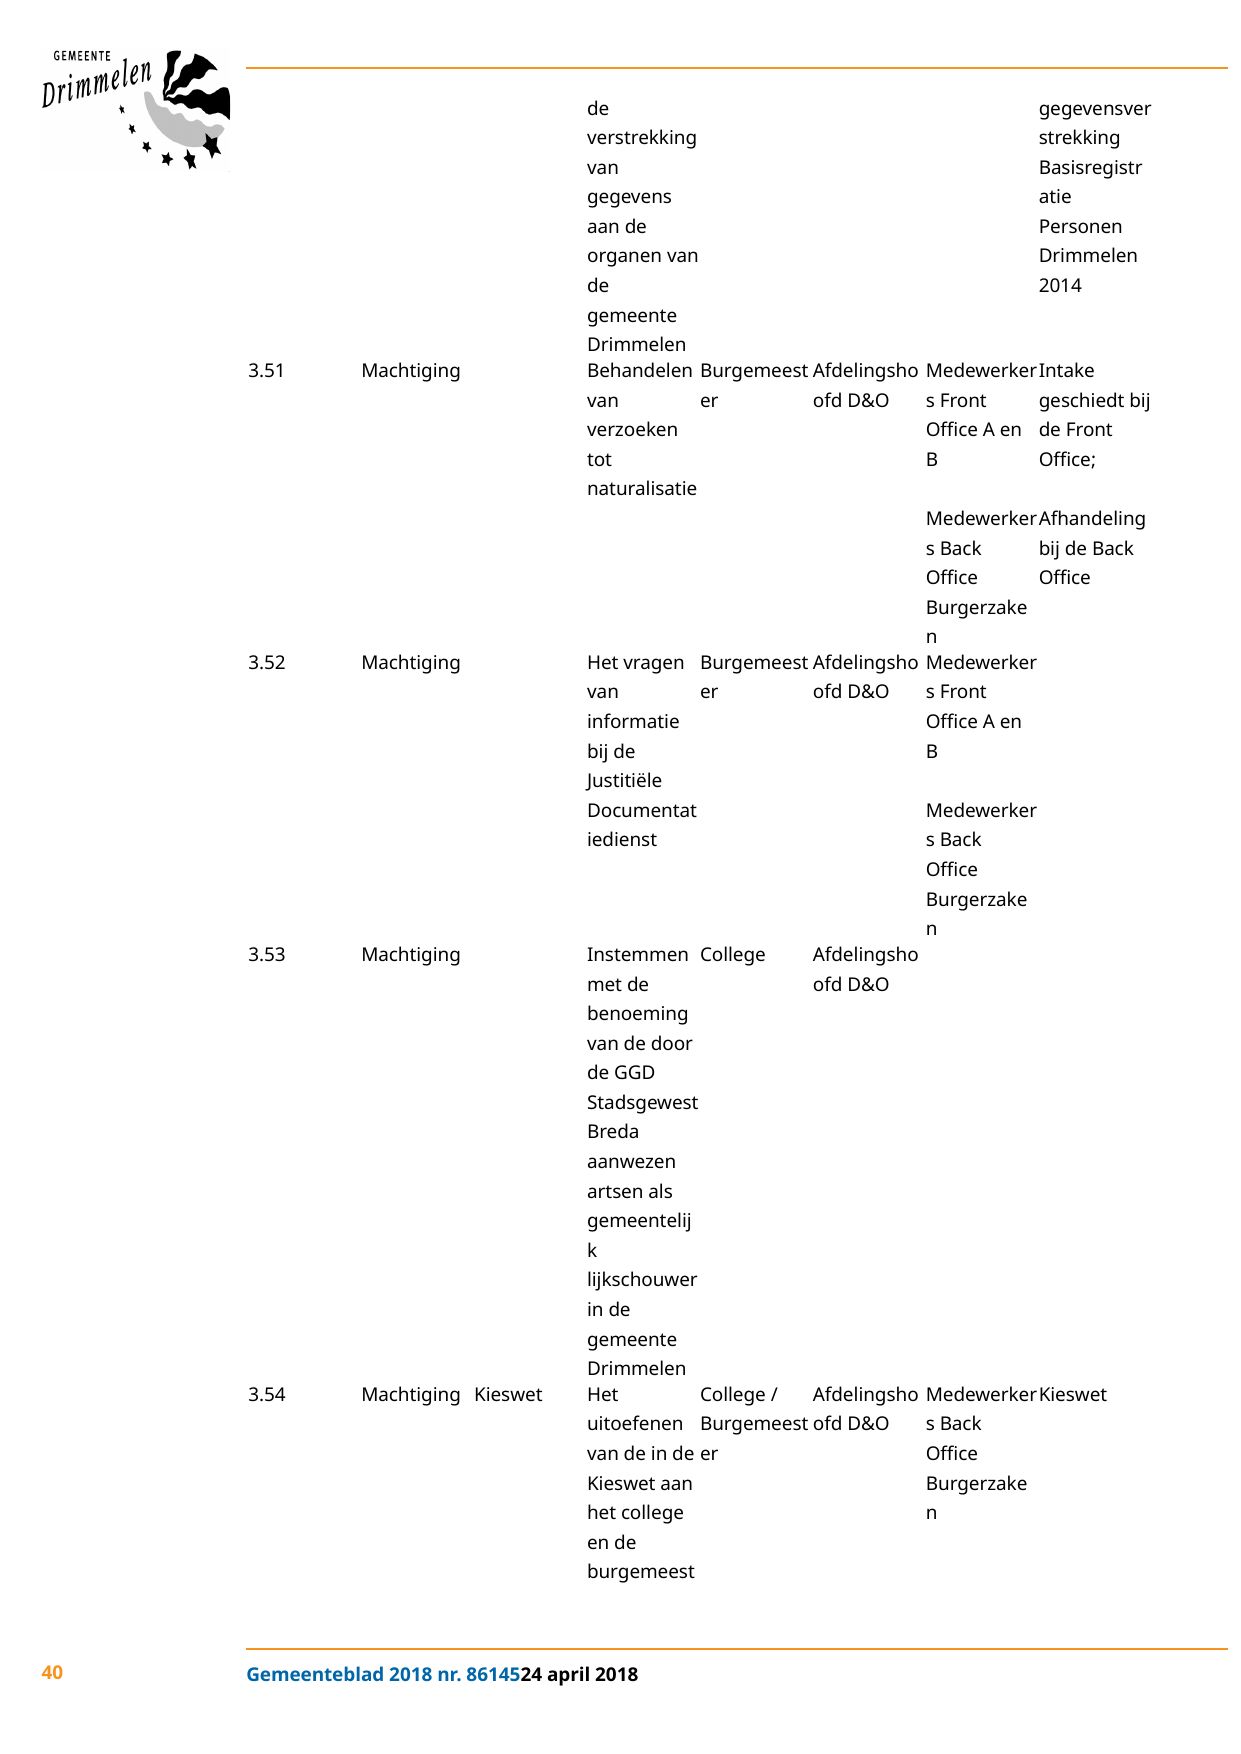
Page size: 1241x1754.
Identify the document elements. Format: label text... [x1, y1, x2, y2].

table_cell College [700, 941, 813, 1381]
table_cell Medewerkers Back Office Burgerzaken [926, 1381, 1038, 1584]
table_cell College / Burgemeester [700, 1381, 813, 1584]
table_cell Afdelingshoofd D&O [813, 941, 926, 1381]
table_cell Kieswet [1039, 1381, 1152, 1584]
table_cell Het uitoefenen van de in de Kieswet aan het college en de burgemeest [587, 1381, 700, 1584]
table_cell Medewerkers Front Office A en B Medewerkers Back Office Burgerzaken [926, 649, 1038, 941]
table_cell [700, 95, 813, 357]
table_cell [1039, 649, 1152, 941]
table_cell Instemmen met de benoeming van de door de GGD Stadsgewest Breda aanwezen artsen als gemeentelijk lijkschouwer in de gemeente Drimmelen [587, 941, 700, 1381]
table_cell Burgemeester [700, 357, 813, 649]
table_cell [361, 95, 474, 357]
table_cell Afdelingshoofd D&O [813, 649, 926, 941]
table_cell [813, 95, 926, 357]
table_cell Medewerkers Front Office A en B Medewerkers Back Office Burgerzaken [926, 357, 1038, 649]
table_cell 3.54 [248, 1381, 361, 1584]
table_cell 3.53 [248, 941, 361, 1381]
table_cell [474, 649, 587, 941]
table_cell Burgemeester [700, 649, 813, 941]
table_cell [474, 357, 587, 649]
table_cell de verstrekking van gegevens aan de organen van de gemeente Drimmelen [587, 95, 700, 357]
picture [41, 47, 231, 172]
table_cell 3.51 [248, 357, 361, 649]
table_cell Machtiging [361, 1381, 474, 1584]
table_cell [474, 941, 587, 1381]
table_cell Afdelingshoofd D&O [813, 1381, 926, 1584]
table_cell Intake geschiedt bij de Front Office; Afhandeling bij de Back Office [1039, 357, 1152, 649]
table_cell Afdelingshoofd D&O [813, 357, 926, 649]
table_cell [926, 941, 1038, 1381]
table_cell Behandelen van verzoeken tot naturalisatie [587, 357, 700, 649]
table_cell 3.52 [248, 649, 361, 941]
table_cell [926, 95, 1038, 357]
table_cell Machtiging [361, 941, 474, 1381]
table_cell [248, 95, 361, 357]
table_cell [1039, 941, 1152, 1381]
table_cell gegevensverstrekking Basisregistratie Personen Drimmelen 2014 [1039, 95, 1152, 357]
table_cell Machtiging [361, 357, 474, 649]
table_cell [474, 95, 587, 357]
table_cell Kieswet [474, 1381, 587, 1584]
table_cell Het vragen van informatie bij de Justitiële Documentatiedienst [587, 649, 700, 941]
table_cell Machtiging [361, 649, 474, 941]
